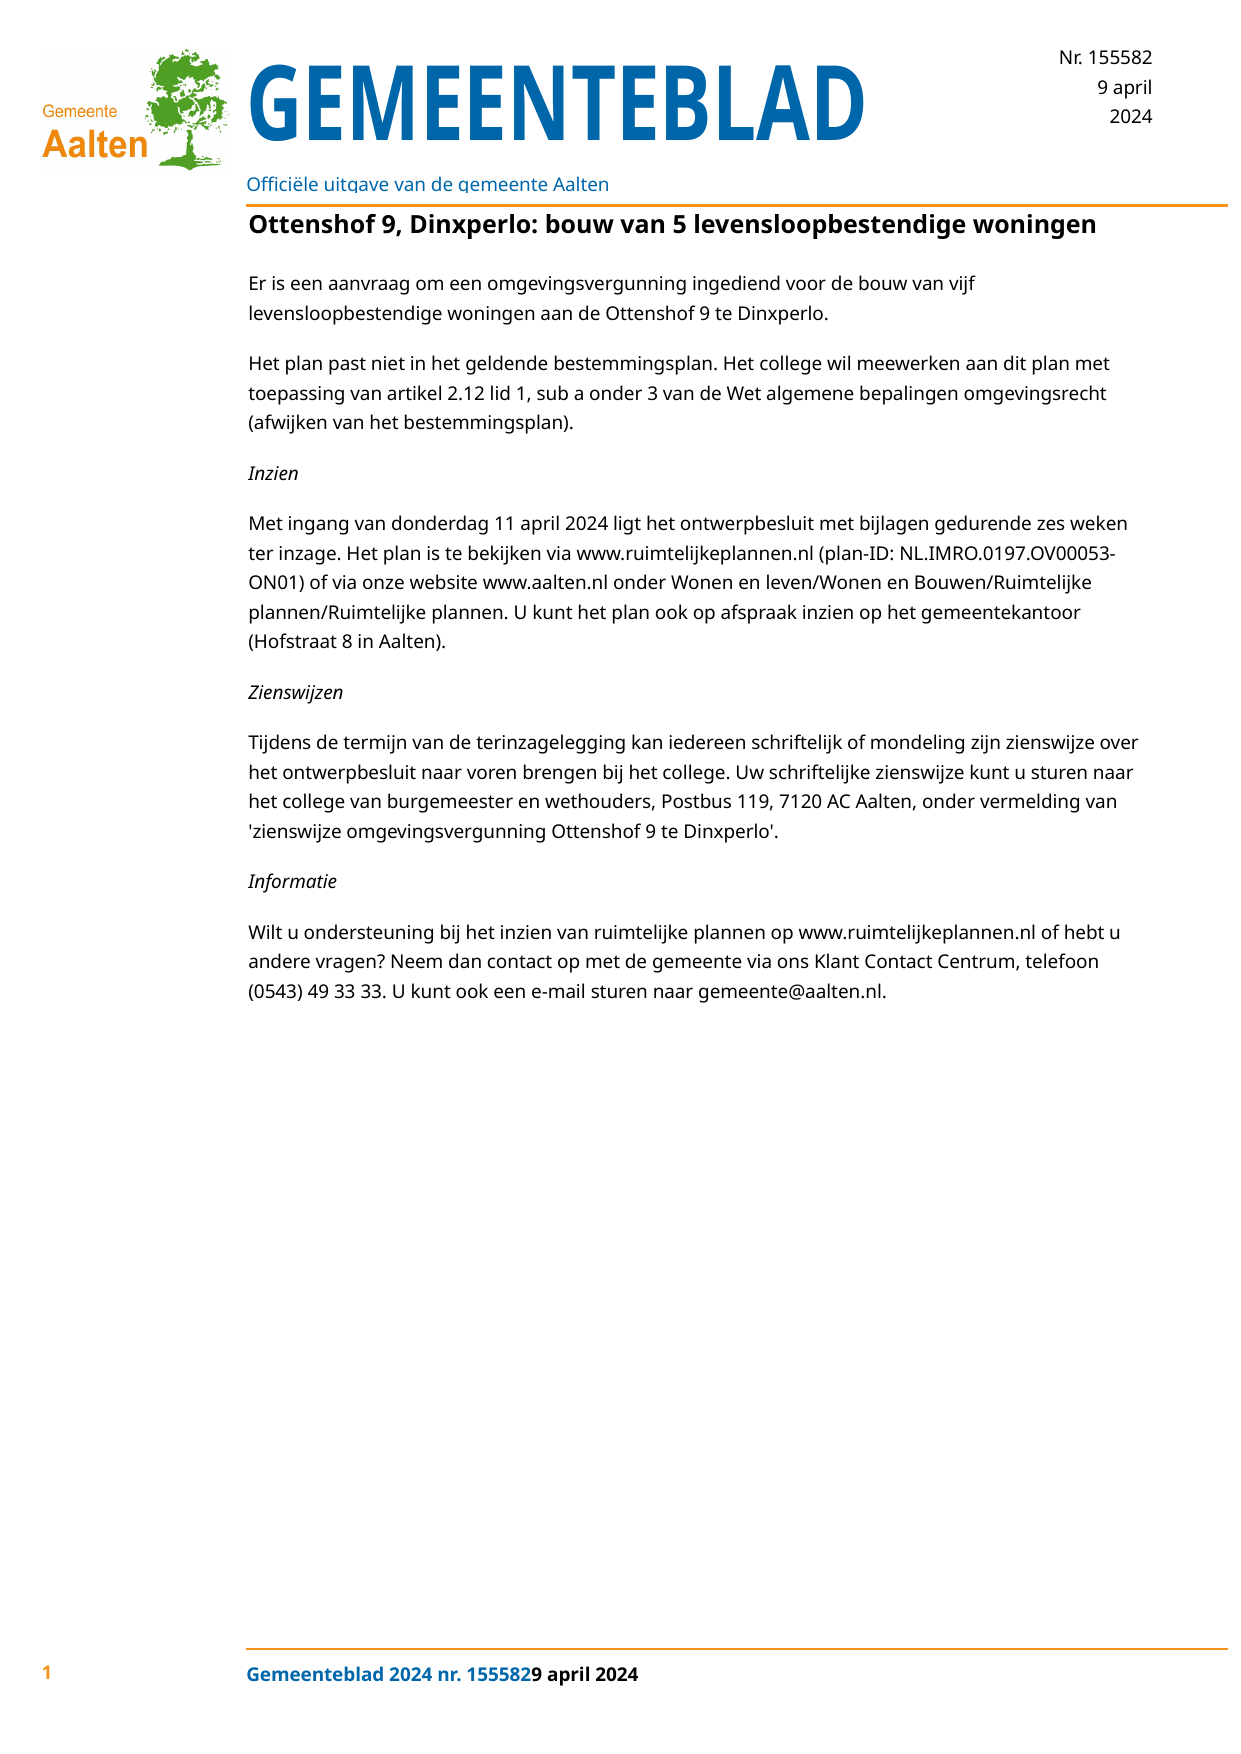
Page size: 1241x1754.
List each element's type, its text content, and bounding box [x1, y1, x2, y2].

text Er is een aanvraag om een omgevingsvergunning ingediend voor de bouw van vijf levensloopbestendige woningen aan de Ottenshof 9 te Dinxperlo. [248, 270, 1152, 326]
text Het plan past niet in het geldende bestemmingsplan. Het college wil meewerken aan dit plan met toepassing van artikel 2.12 lid 1, sub a onder 3 van de Wet algemene bepalingen omgevingsrecht (afwijken van het bestemmingsplan). [248, 350, 1152, 435]
text Zienswijzen [248, 679, 1152, 705]
text Tijdens de termijn van de terinzagelegging kan iedereen schriftelijk of mondeling zijn zienswijze over het ontwerpbesluit naar voren brengen bij het college. Uw schriftelijke zienswijze kunt u sturen naar het college van burgemeester en wethouders, Postbus 119, 7120 AC Aalten, onder vermelding van 'zienswijze omgevingsvergunning Ottenshof 9 te Dinxperlo'. [248, 729, 1152, 844]
text Informatie [248, 869, 1152, 894]
picture [41, 47, 231, 172]
text Inzien [248, 460, 1152, 486]
text Wilt u ondersteuning bij het inzien van ruimtelijke plannen op www.ruimtelijkeplannen.nl of hebt u andere vragen? Neem dan contact op met de gemeente via ons Klant Contact Centrum, telefoon (0543) 49 33 33. U kunt ook een e-mail sturen naar gemeente@aalten.nl. [248, 919, 1152, 1004]
text Met ingang van donderdag 11 april 2024 ligt het ontwerpbesluit met bijlagen gedurende zes weken ter inzage. Het plan is te bekijken via www.ruimtelijkeplannen.nl (plan-ID: NL.IMRO.0197.OV00053-ON01) of via onze website www.aalten.nl onder Wonen en leven/Wonen en Bouwen/Ruimtelijke plannen/Ruimtelijke plannen. U kunt het plan ook op afspraak inzien op het gemeentekantoor (Hofstraat 8 in Aalten). [248, 510, 1152, 654]
text Ottenshof 9, Dinxperlo: bouw van 5 levensloopbestendige woningen [248, 207, 1152, 241]
